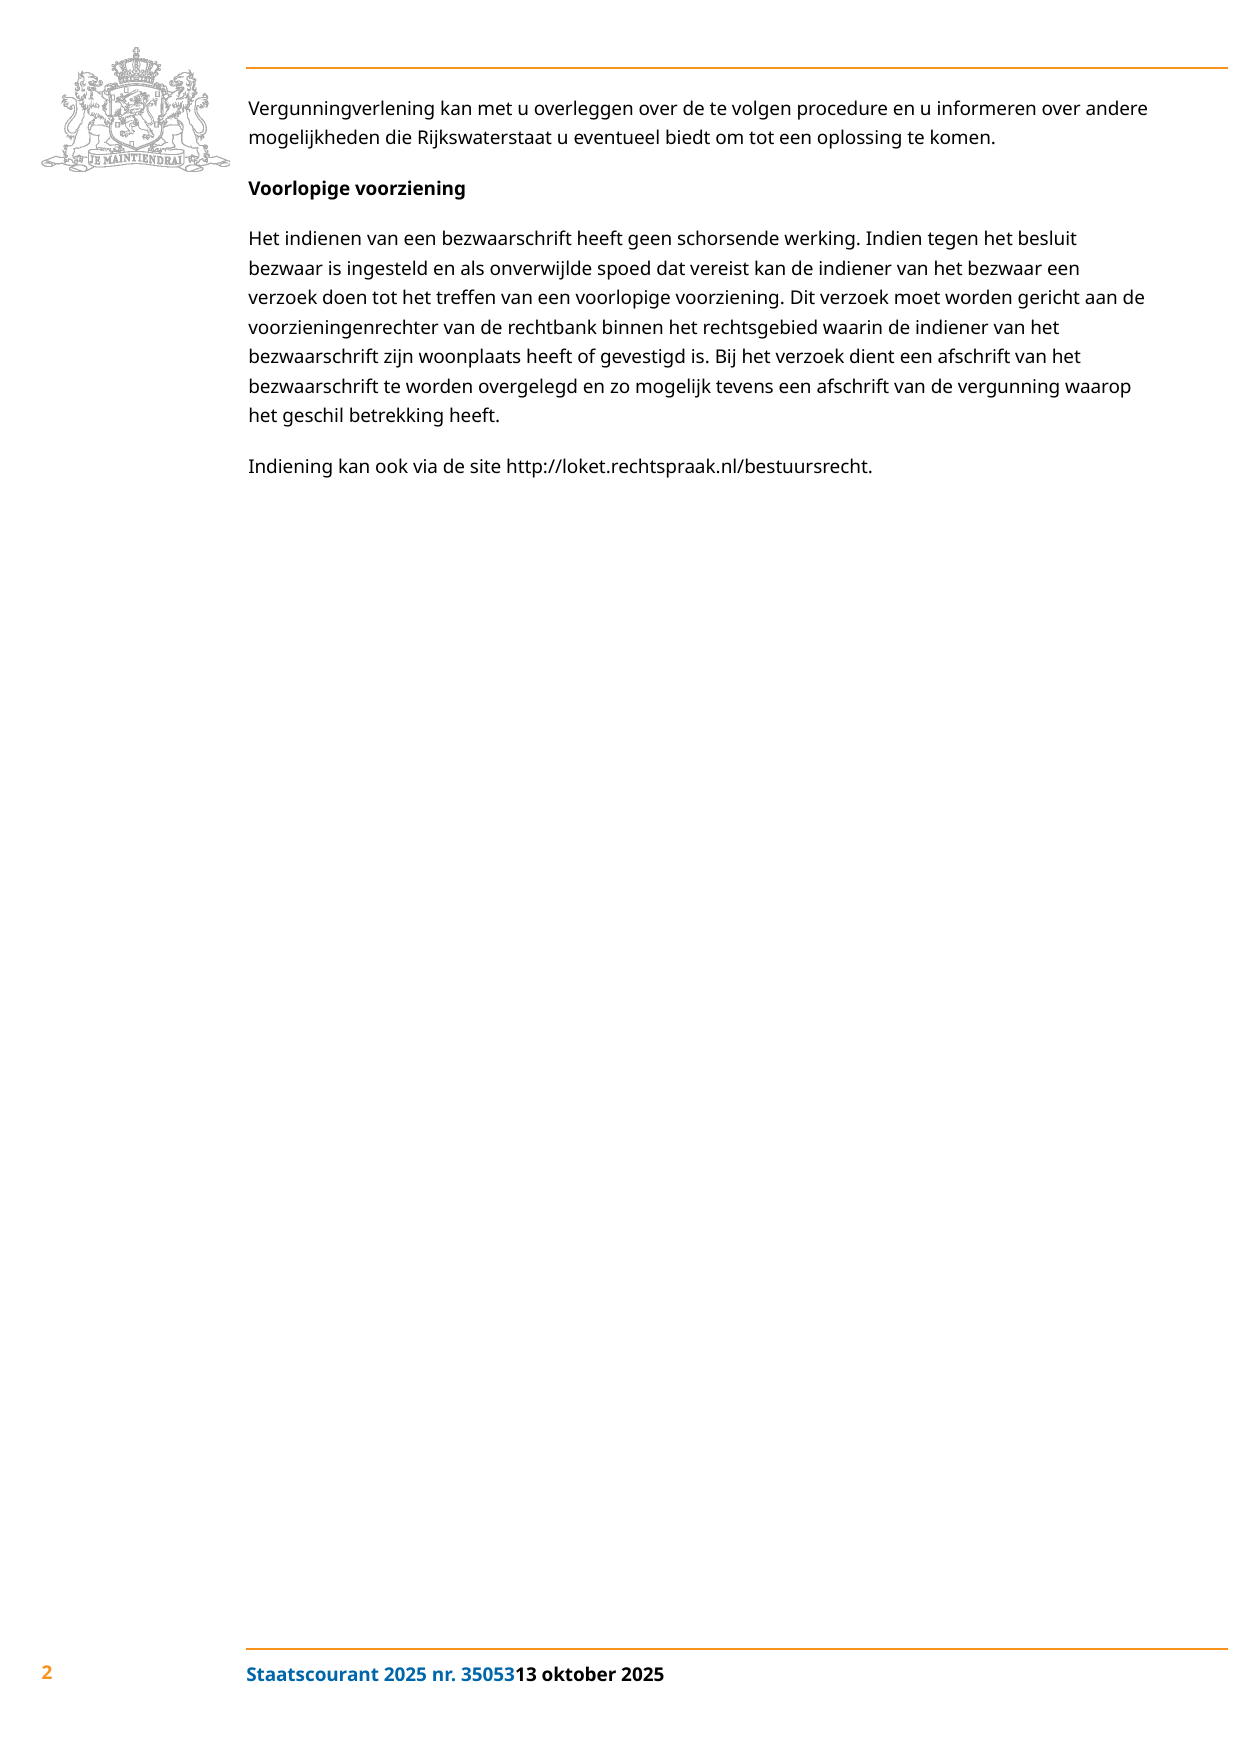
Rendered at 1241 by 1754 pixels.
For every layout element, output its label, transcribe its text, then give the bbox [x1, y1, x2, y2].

text Indiening kan ook via de site http://loket.rechtspraak.nl/bestuursrecht. [248, 453, 1152, 479]
text Voorlopige voorziening [248, 175, 1152, 201]
text Vergunningverlening kan met u overleggen over de te volgen procedure en u informeren over andere mogelijkheden die Rijkswaterstaat u eventueel biedt om tot een oplossing te komen. [248, 95, 1152, 150]
picture [41, 47, 231, 172]
text Het indienen van een bezwaarschrift heeft geen schorsende werking. Indien tegen het besluit bezwaar is ingesteld en als onverwijlde spoed dat vereist kan de indiener van het bezwaar een verzoek doen tot het treffen van een voorlopige voorziening. Dit verzoek moet worden gericht aan de voorzieningenrechter van de rechtbank binnen het rechtsgebied waarin de indiener van het bezwaarschrift zijn woonplaats heeft of gevestigd is. Bij het verzoek dient een afschrift van het bezwaarschrift te worden overgelegd en zo mogelijk tevens een afschrift van de vergunning waarop het geschil betrekking heeft. [248, 225, 1152, 428]
